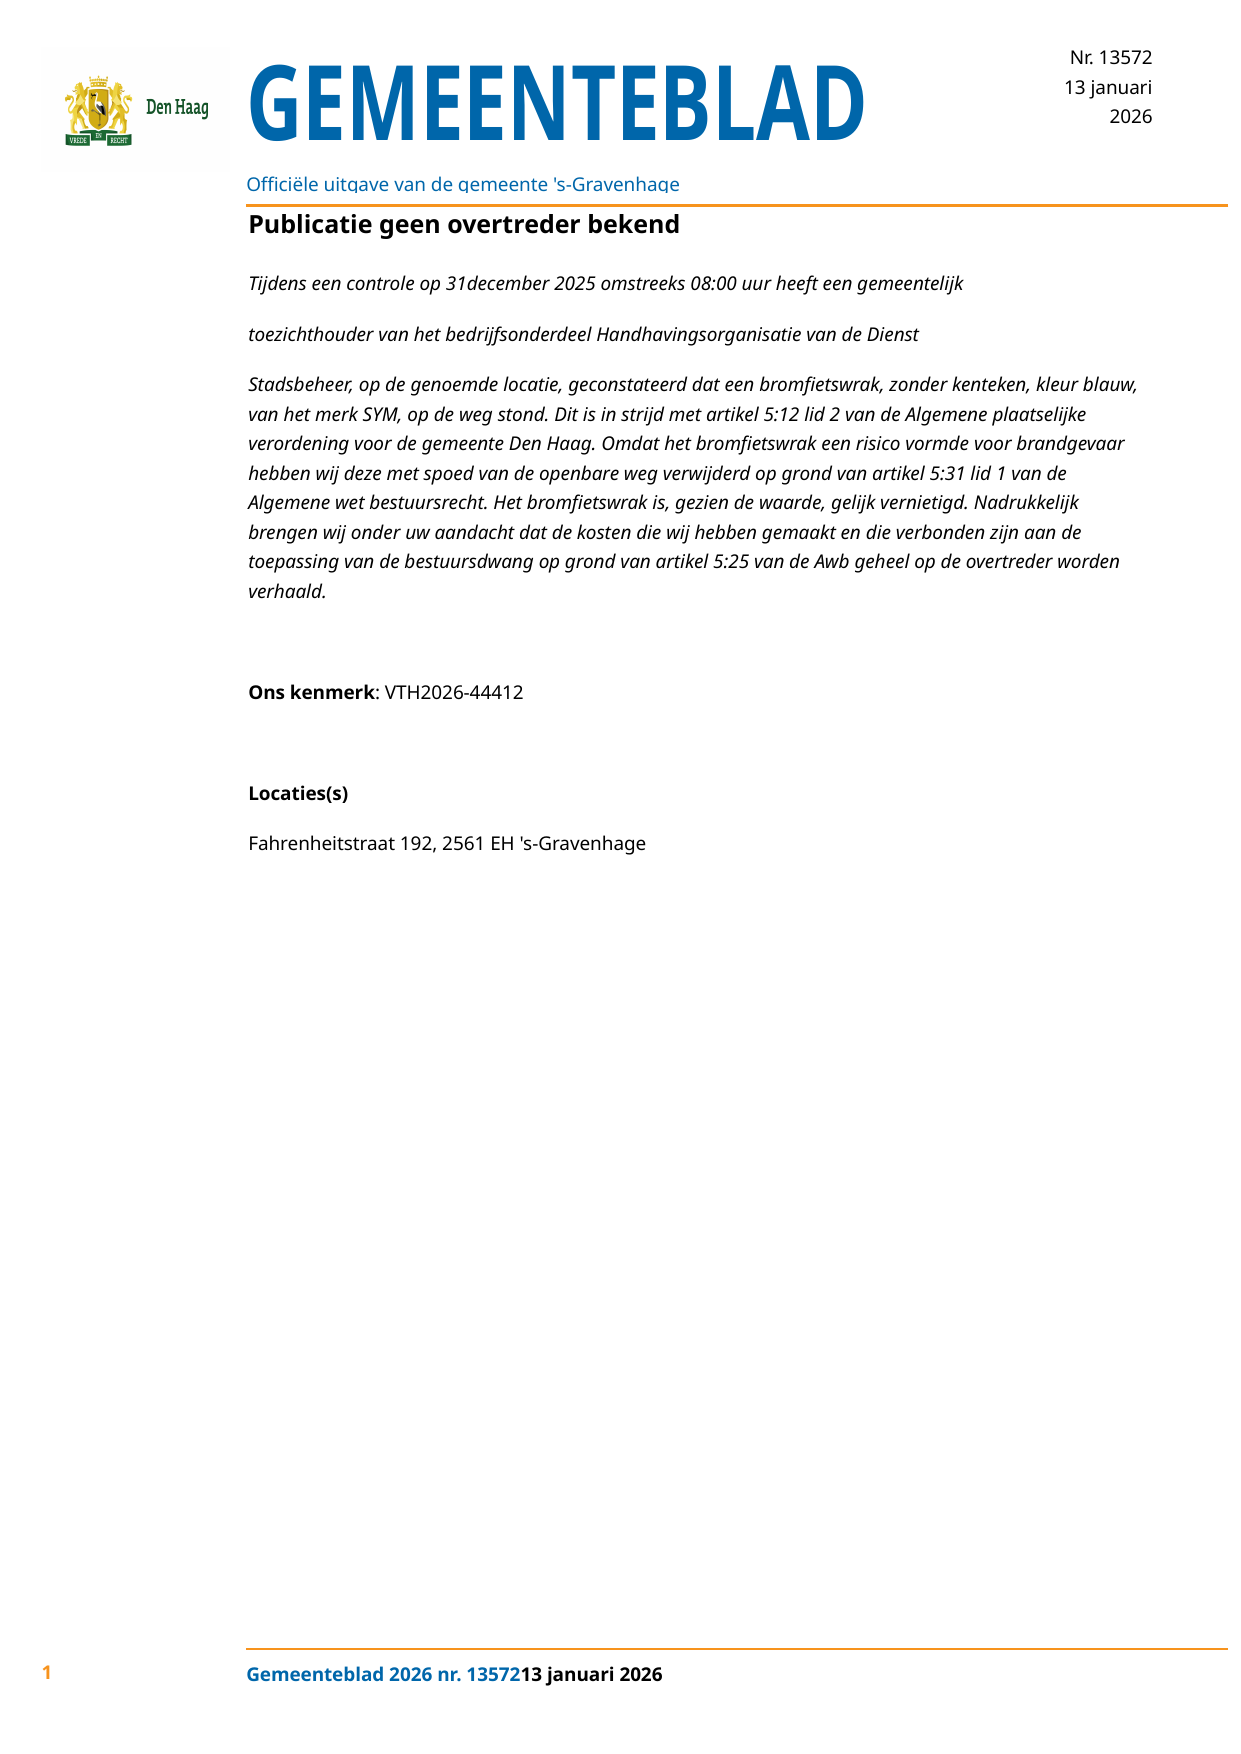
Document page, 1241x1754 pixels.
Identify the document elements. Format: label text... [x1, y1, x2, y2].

text Ons kenmerk: VTH2026-44412 [248, 679, 1152, 705]
text toezichthouder van het bedrijfsonderdeel Handhavingsorganisatie van de Dienst [248, 321, 1152, 346]
text Stadsbeheer, op de genoemde locatie, geconstateerd dat een bromfietswrak, zonder kenteken, kleur blauw, van het merk SYM, op de weg stond. Dit is in strijd met artikel 5:12 lid 2 van de Algemene plaatselijke verordening voor de gemeente Den Haag. Omdat het bromfietswrak een risico vormde voor brandgevaar hebben wij deze met spoed van de openbare weg verwijderd op grond van artikel 5:31 lid 1 van de Algemene wet bestuursrecht. Het bromfietswrak is, gezien de waarde, gelijk vernietigd. Nadrukkelijk brengen wij onder uw aandacht dat de kosten die wij hebben gemaakt en die verbonden zijn aan de toepassing van de bestuursdwang op grond van artikel 5:25 van de Awb geheel op de overtreder worden verhaald. [248, 371, 1152, 604]
text Fahrenheitstraat 192, 2561 EH 's-Gravenhage [248, 830, 1152, 856]
text Tijdens een controle op 31december 2025 omstreeks 08:00 uur heeft een gemeentelijk [248, 270, 1152, 296]
text Publicatie geen overtreder bekend [248, 207, 1152, 241]
text Locaties(s) [248, 780, 1152, 806]
picture [41, 47, 231, 172]
